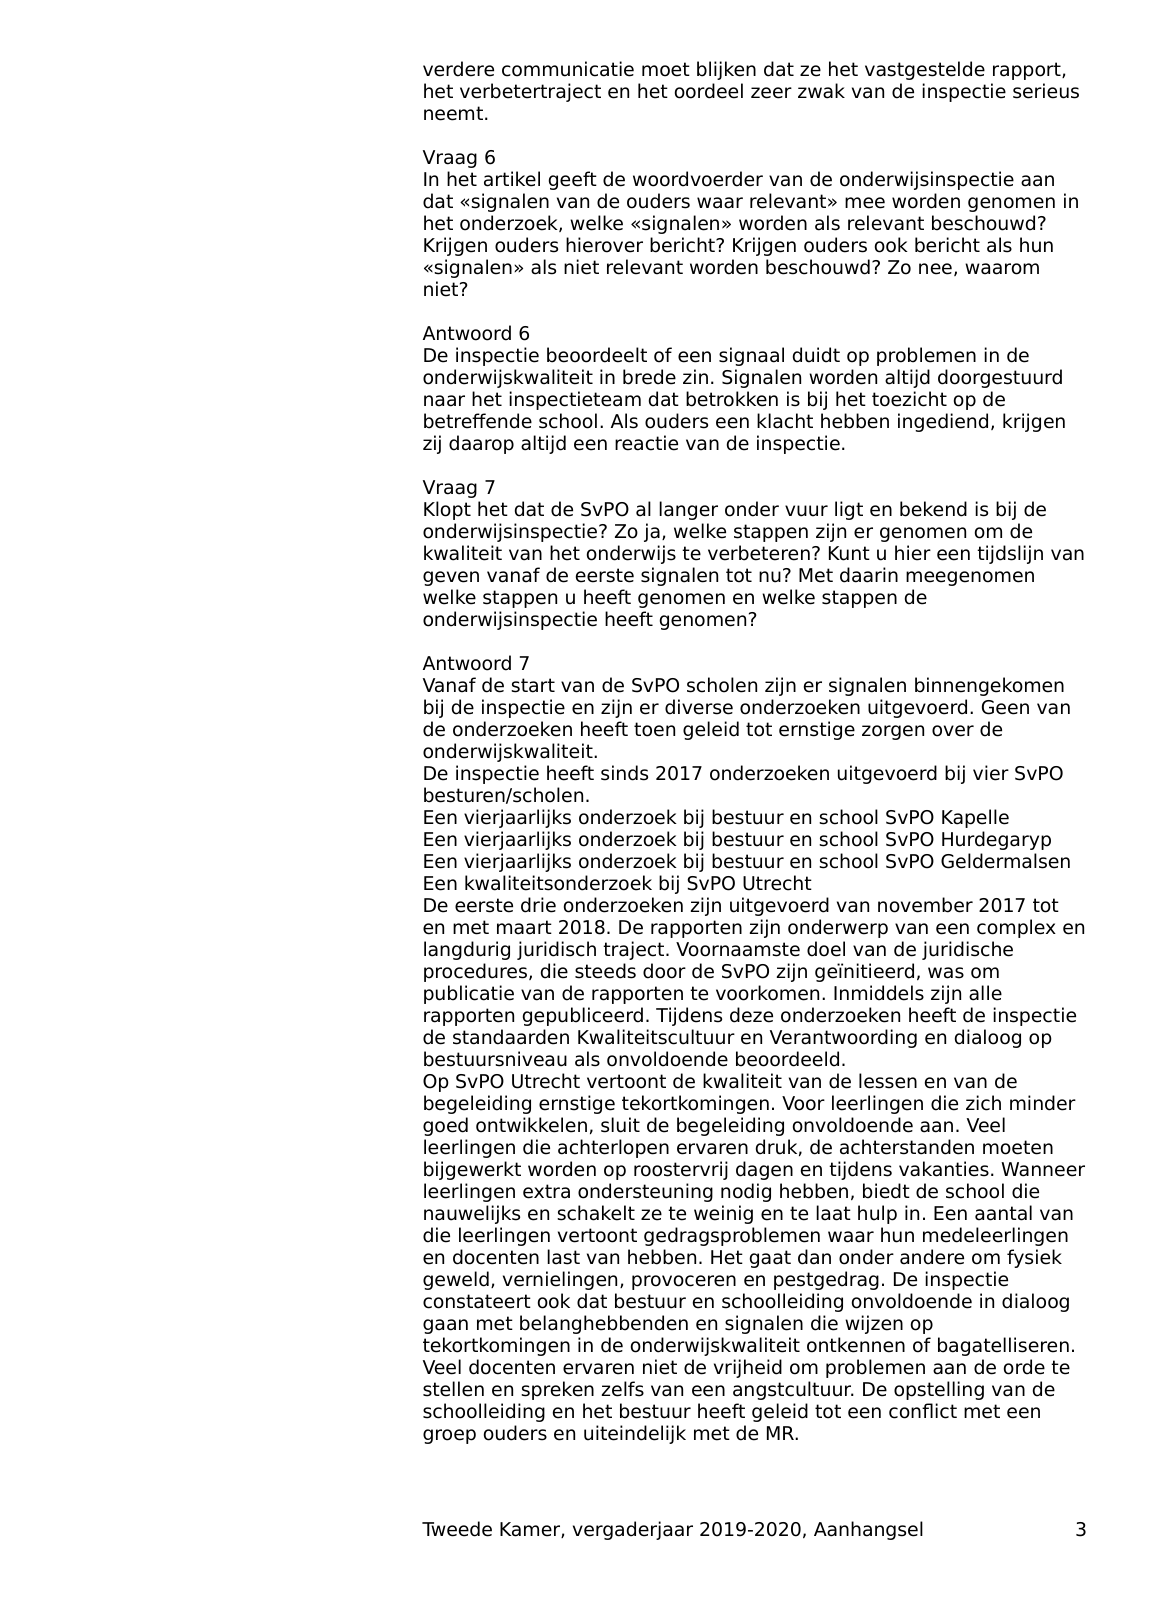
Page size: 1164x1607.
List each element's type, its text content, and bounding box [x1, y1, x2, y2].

text Een vierjaarlijks onderzoek bij bestuur en school SvPO Geldermalsen [422, 851, 1087, 873]
text De inspectie heeft sinds 2017 onderzoeken uitgevoerd bij vier SvPO besturen/scholen. [422, 763, 1087, 807]
text Klopt het dat de SvPO al langer onder vuur ligt en bekend is bij de onderwijsinspectie? Zo ja, welke stappen zijn er genomen om de kwaliteit van het onderwijs te verbeteren? Kunt u hier een tijdslijn van geven vanaf de eerste signalen tot nu? Met daarin meegenomen welke stappen u heeft genomen en welke stappen de onderwijsinspectie heeft genomen? [422, 499, 1087, 631]
text De inspectie beoordeelt of een signaal duidt op problemen in de onderwijskwaliteit in brede zin. Signalen worden altijd doorgestuurd naar het inspectieteam dat betrokken is bij het toezicht op de betreffende school. Als ouders een klacht hebben ingediend, krijgen zij daarop altijd een reactie van de inspectie. [422, 345, 1087, 455]
text Een kwaliteitsonderzoek bij SvPO Utrecht [422, 873, 1087, 895]
text Een vierjaarlijks onderzoek bij bestuur en school SvPO Kapelle [422, 807, 1087, 829]
text Vraag 6 [422, 147, 1087, 169]
text verdere communicatie moet blijken dat ze het vastgestelde rapport, het verbetertraject en het oordeel zeer zwak van de inspectie serieus neemt. [422, 59, 1087, 125]
text De eerste drie onderzoeken zijn uitgevoerd van november 2017 tot en met maart 2018. De rapporten zijn onderwerp van een complex en langdurig juridisch traject. Voornaamste doel van de juridische procedures, die steeds door de SvPO zijn geïnitieerd, was om publicatie van de rapporten te voorkomen. Inmiddels zijn alle rapporten gepubliceerd. Tijdens deze onderzoeken heeft de inspectie de standaarden Kwaliteitscultuur en Verantwoording en dialoog op bestuursniveau als onvoldoende beoordeeld. [422, 895, 1087, 1071]
text Op SvPO Utrecht vertoont de kwaliteit van de lessen en van de begeleiding ernstige tekortkomingen. Voor leerlingen die zich minder goed ontwikkelen, sluit de begeleiding onvoldoende aan. Veel leerlingen die achterlopen ervaren druk, de achterstanden moeten bijgewerkt worden op roostervrij dagen en tijdens vakanties. Wanneer leerlingen extra ondersteuning nodig hebben, biedt de school die nauwelijks en schakelt ze te weinig en te laat hulp in. Een aantal van die leerlingen vertoont gedragsproblemen waar hun medeleerlingen en docenten last van hebben. Het gaat dan onder andere om fysiek geweld, vernielingen, provoceren en pestgedrag. De inspectie constateert ook dat bestuur en schoolleiding onvoldoende in dialoog gaan met belanghebbenden en signalen die wijzen op tekortkomingen in de onderwijskwaliteit ontkennen of bagatelliseren. Veel docenten ervaren niet de vrijheid om problemen aan de orde te stellen en spreken zelfs van een angstcultuur. De opstelling van de schoolleiding en het bestuur heeft geleid tot een conflict met een groep ouders en uiteindelijk met de MR. [422, 1071, 1087, 1444]
text Antwoord 7 [422, 653, 1087, 675]
text Vanaf de start van de SvPO scholen zijn er signalen binnengekomen bij de inspectie en zijn er diverse onderzoeken uitgevoerd. Geen van de onderzoeken heeft toen geleid tot ernstige zorgen over de onderwijskwaliteit. [422, 675, 1087, 763]
text In het artikel geeft de woordvoerder van de onderwijsinspectie aan dat «signalen van de ouders waar relevant» mee worden genomen in het onderzoek, welke «signalen» worden als relevant beschouwd? Krijgen ouders hierover bericht? Krijgen ouders ook bericht als hun «signalen» als niet relevant worden beschouwd? Zo nee, waarom niet? [422, 169, 1087, 301]
text Vraag 7 [422, 477, 1087, 499]
text Een vierjaarlijks onderzoek bij bestuur en school SvPO Hurdegaryp [422, 829, 1087, 851]
text Antwoord 6 [422, 323, 1087, 345]
